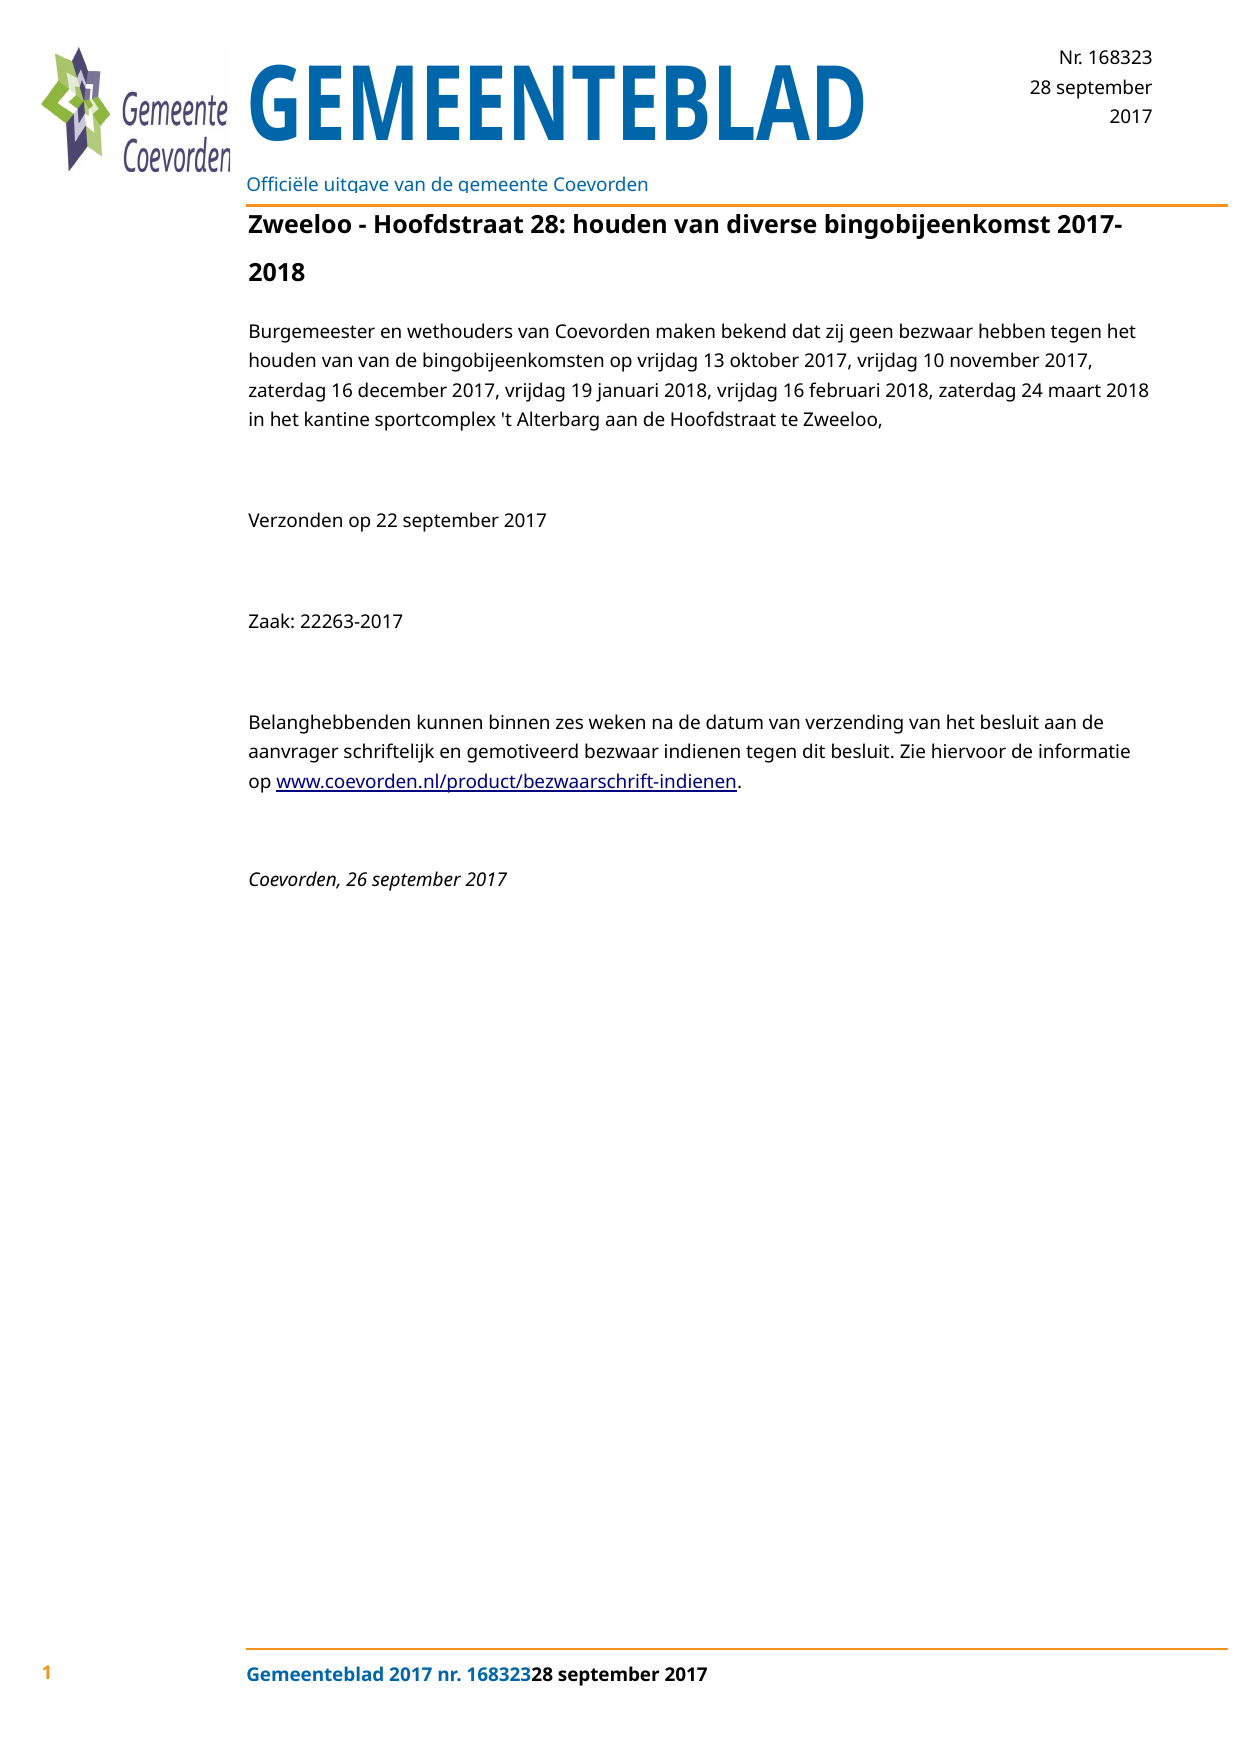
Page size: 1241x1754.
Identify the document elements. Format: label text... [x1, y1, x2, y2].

text Verzonden op 22 september 2017 [248, 507, 1152, 533]
picture [41, 47, 231, 172]
text Belanghebbenden kunnen binnen zes weken na de datum van verzending van het besluit aan de aanvrager schriftelijk en gemotiveerd bezwaar indienen tegen dit besluit. Zie hiervoor de informatie op www.coevorden.nl/product/bezwaarschrift-indienen. [248, 709, 1152, 794]
text Zweeloo - Hoofdstraat 28: houden van diverse bingobijeenkomst 2017-2018 [248, 207, 1152, 288]
text Burgemeester en wethouders van Coevorden maken bekend dat zij geen bezwaar hebben tegen het houden van van de bingobijeenkomsten op vrijdag 13 oktober 2017, vrijdag 10 november 2017, zaterdag 16 december 2017, vrijdag 19 januari 2018, vrijdag 16 februari 2018, zaterdag 24 maart 2018 in het kantine sportcomplex 't Alterbarg aan de Hoofdstraat te Zweeloo, [248, 318, 1152, 432]
text Coevorden, 26 september 2017 [248, 867, 1152, 892]
text Zaak: 22263-2017 [248, 608, 1152, 634]
